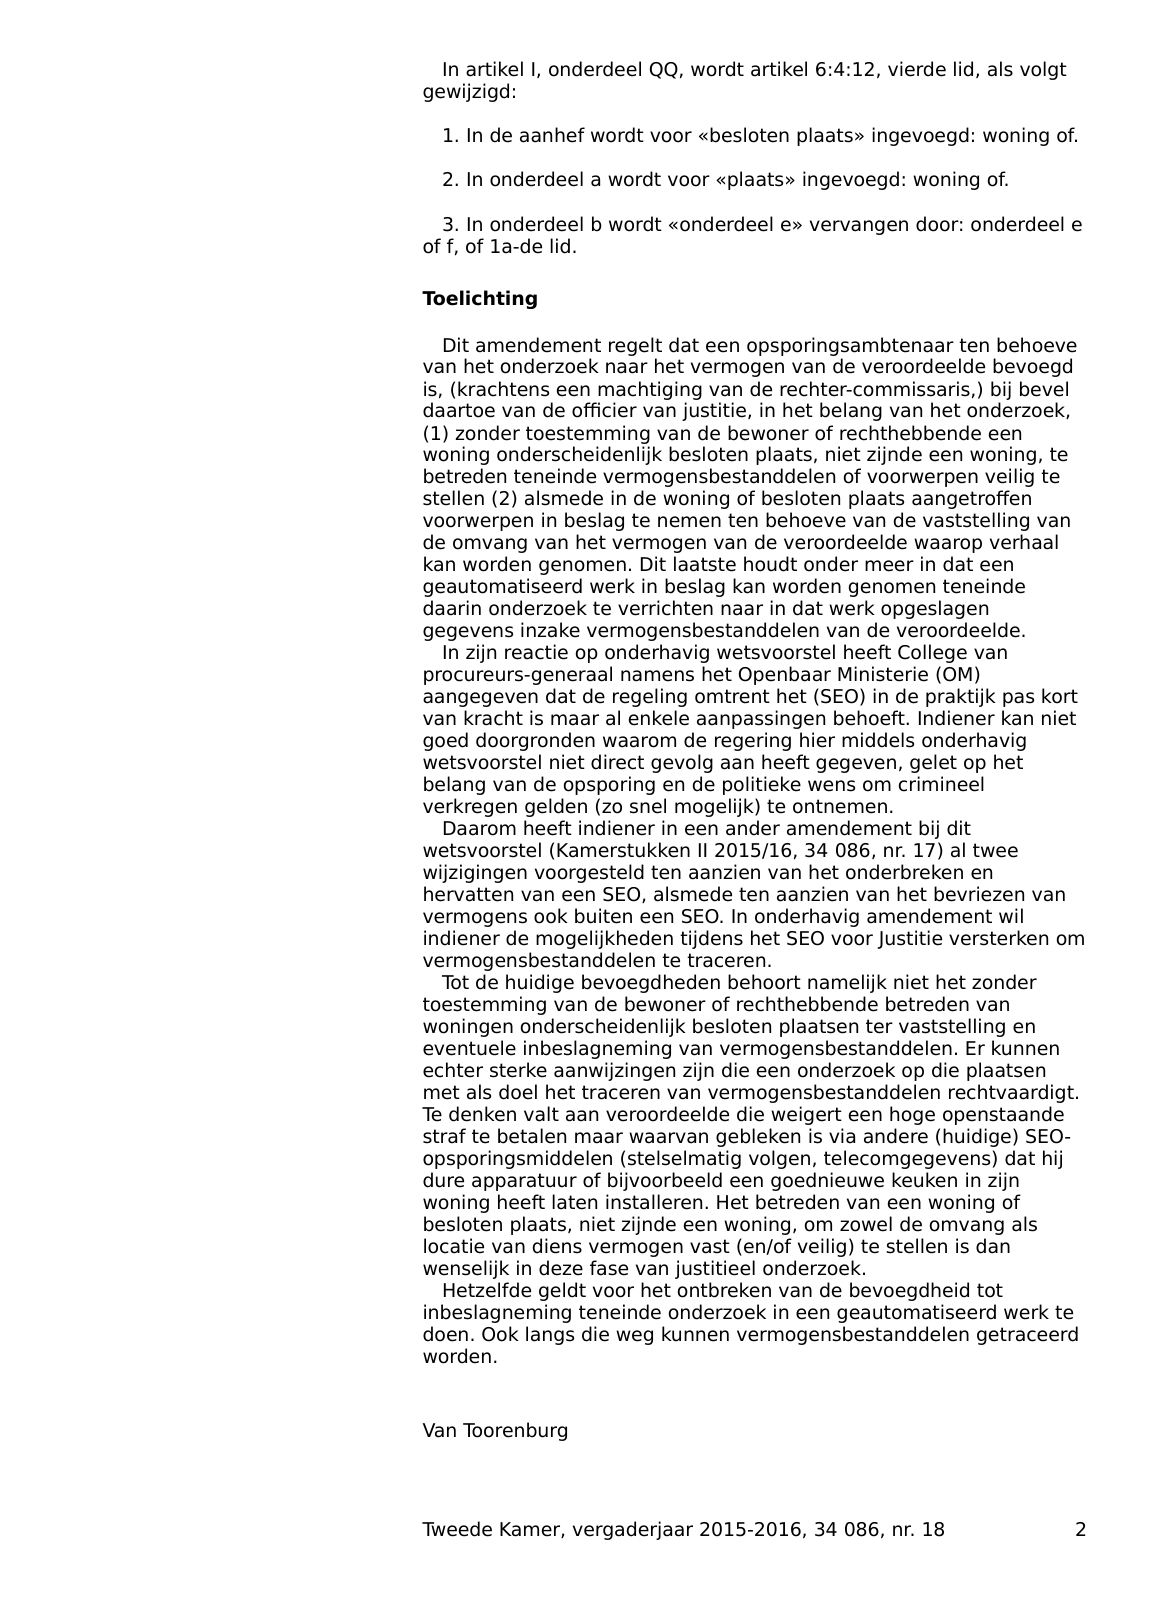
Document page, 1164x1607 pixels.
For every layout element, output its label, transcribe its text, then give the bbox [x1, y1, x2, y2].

text 3. In onderdeel b wordt «onderdeel e» vervangen door: onderdeel e of f, of 1a-de lid. [422, 213, 1087, 257]
text Dit amendement regelt dat een opsporingsambtenaar ten behoeve van het onderzoek naar het vermogen van de veroordeelde bevoegd is, (krachtens een machtiging van de rechter-commissaris,) bij bevel daartoe van de officier van justitie, in het belang van het onderzoek, (1) zonder toestemming van de bewoner of rechthebbende een woning onderscheidenlijk besloten plaats, niet zijnde een woning, te betreden teneinde vermogensbestanddelen of voorwerpen veilig te stellen (2) alsmede in de woning of besloten plaats aangetroffen voorwerpen in beslag te nemen ten behoeve van de vaststelling van de omvang van het vermogen van de veroordeelde waarop verhaal kan worden genomen. Dit laatste houdt onder meer in dat een geautomatiseerd werk in beslag kan worden genomen teneinde daarin onderzoek te verrichten naar in dat werk opgeslagen gegevens inzake vermogensbestanddelen van de veroordeelde. [422, 334, 1087, 642]
text Daarom heeft indiener in een ander amendement bij dit wetsvoorstel (Kamerstukken II 2015/16, 34 086, nr. 17) al twee wijzigingen voorgesteld ten aanzien van het onderbreken en hervatten van een SEO, alsmede ten aanzien van het bevriezen van vermogens ook buiten een SEO. In onderhavig amendement wil indiener de mogelijkheden tijdens het SEO voor Justitie versterken om vermogensbestanddelen te traceren. [422, 818, 1087, 972]
text In zijn reactie op onderhavig wetsvoorstel heeft College van procureurs-generaal namens het Openbaar Ministerie (OM) aangegeven dat de regeling omtrent het (SEO) in de praktijk pas kort van kracht is maar al enkele aanpassingen behoeft. Indiener kan niet goed doorgronden waarom de regering hier middels onderhavig wetsvoorstel niet direct gevolg aan heeft gegeven, gelet op het belang van de opsporing en de politieke wens om crimineel verkregen gelden (zo snel mogelijk) te ontnemen. [422, 642, 1087, 818]
text Van Toorenburg [422, 1397, 1087, 1441]
text Tot de huidige bevoegdheden behoort namelijk niet het zonder toestemming van de bewoner of rechthebbende betreden van woningen onderscheidenlijk besloten plaatsen ter vaststelling en eventuele inbeslagneming van vermogensbestanddelen. Er kunnen echter sterke aanwijzingen zijn die een onderzoek op die plaatsen met als doel het traceren van vermogensbestanddelen rechtvaardigt. Te denken valt aan veroordeelde die weigert een hoge openstaande straf te betalen maar waarvan gebleken is via andere (huidige) SEO- opsporingsmiddelen (stelselmatig volgen, telecomgegevens) dat hij dure apparatuur of bijvoorbeeld een goednieuwe keuken in zijn woning heeft laten installeren. Het betreden van een woning of besloten plaats, niet zijnde een woning, om zowel de omvang als locatie van diens vermogen vast (en/of veilig) te stellen is dan wenselijk in deze fase van justitieel onderzoek. [422, 972, 1087, 1279]
subtitle Toelichting [422, 287, 1087, 309]
text Hetzelfde geldt voor het ontbreken van de bevoegdheid tot inbeslagneming teneinde onderzoek in een geautomatiseerd werk te doen. Ook langs die weg kunnen vermogensbestanddelen getraceerd worden. [422, 1279, 1087, 1367]
text In artikel I, onderdeel QQ, wordt artikel 6:4:12, vierde lid, als volgt gewijzigd: [422, 59, 1087, 103]
text 1. In de aanhef wordt voor «besloten plaats» ingevoegd: woning of. [422, 125, 1087, 147]
text 2. In onderdeel a wordt voor «plaats» ingevoegd: woning of. [422, 169, 1087, 191]
